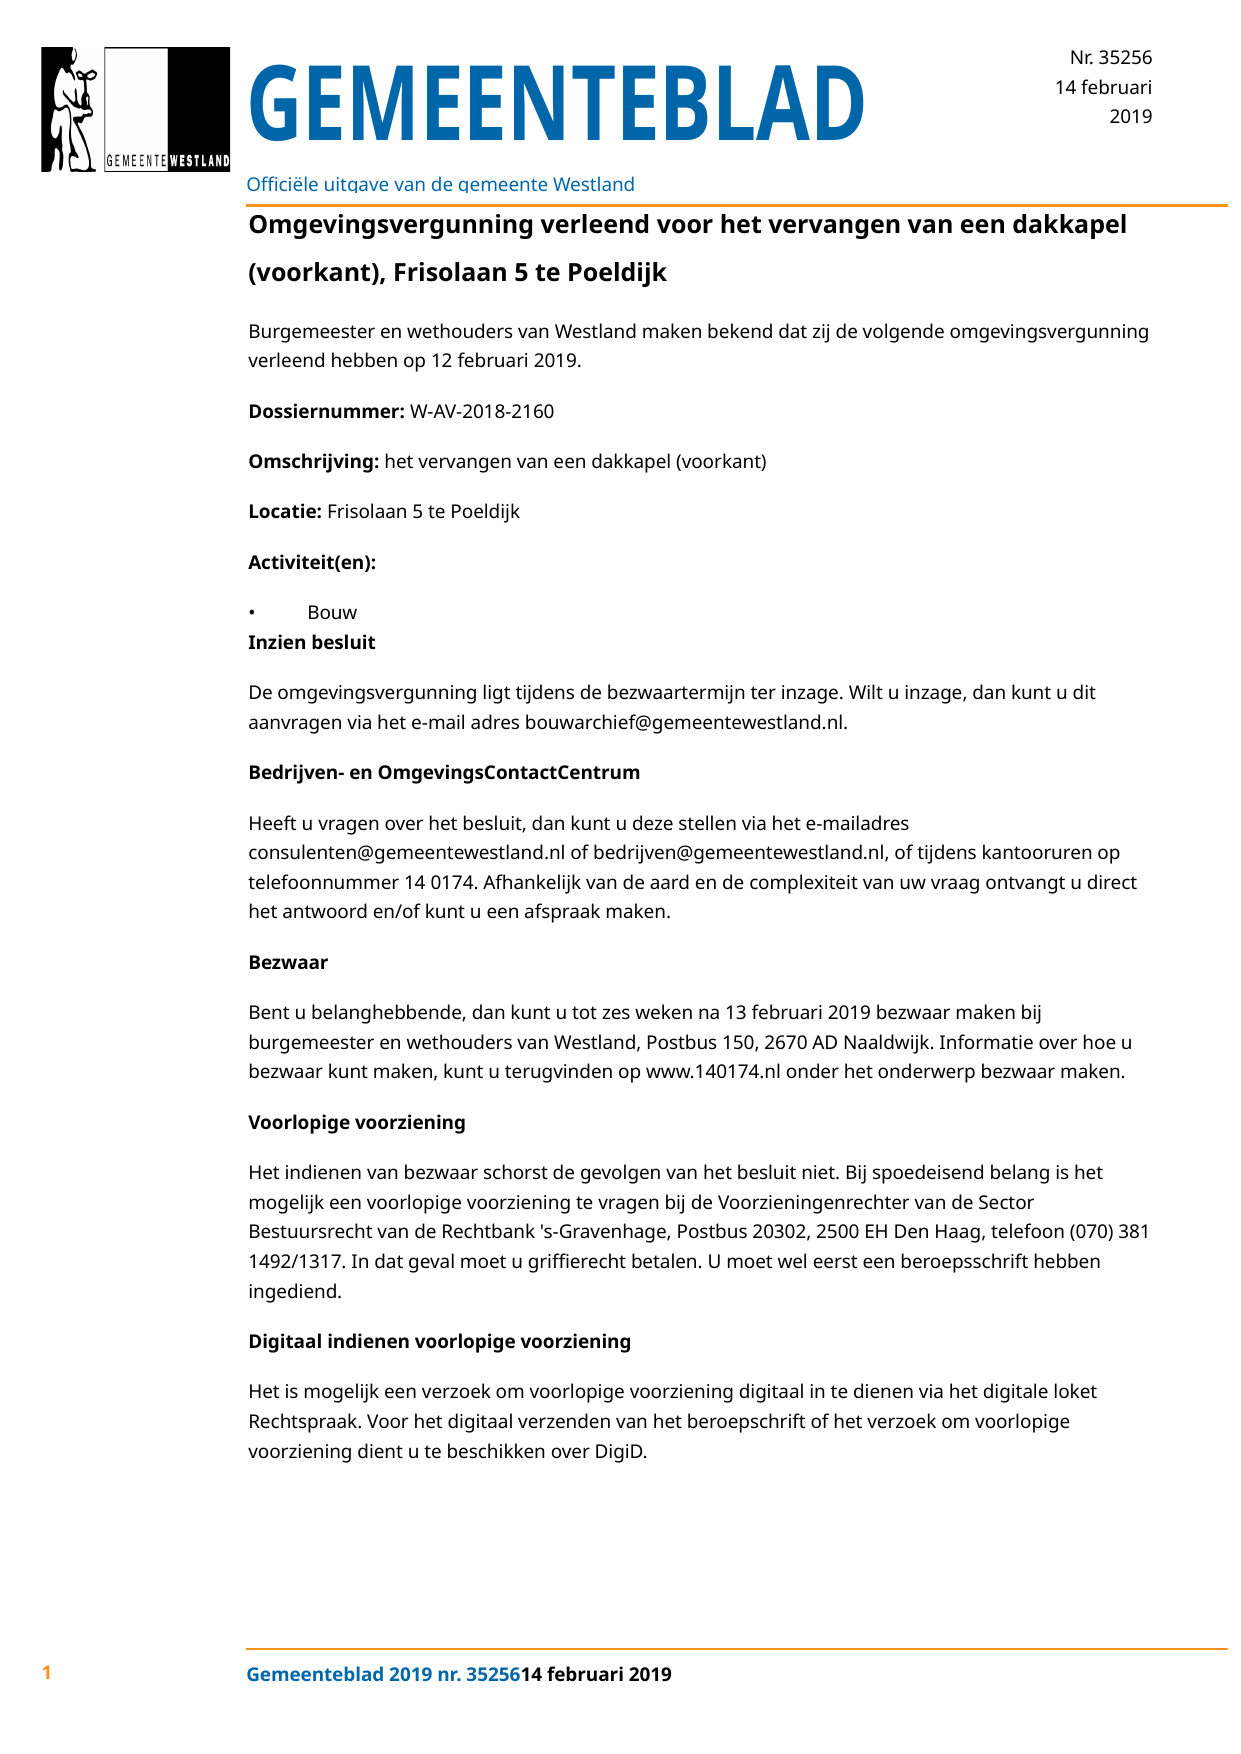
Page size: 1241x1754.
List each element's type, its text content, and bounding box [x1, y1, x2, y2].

text Locatie: Frisolaan 5 te Poeldijk [248, 499, 1152, 524]
text De omgevingsvergunning ligt tijdens de bezwaartermijn ter inzage. Wilt u inzage, dan kunt u dit aanvragen via het e-mail adres bouwarchief@gemeentewestland.nl. [248, 679, 1152, 735]
text Bedrijven- en OmgevingsContactCentrum [248, 759, 1152, 785]
text Activiteit(en): [248, 549, 1152, 575]
text Omschrijving: het vervangen van een dakkapel (voorkant) [248, 448, 1152, 474]
text Het is mogelijk een verzoek om voorlopige voorziening digitaal in te dienen via het digitale loket Rechtspraak. Voor het digitaal verzenden van het beroepschrift of het verzoek om voorlopige voorziening dient u te beschikken over DigiD. [248, 1379, 1152, 1464]
text Omgevingsvergunning verleend voor het vervangen van een dakkapel (voorkant), Frisolaan 5 te Poeldijk [248, 207, 1152, 288]
text Burgemeester en wethouders van Westland maken bekend dat zij de volgende omgevingsvergunning verleend hebben op 12 februari 2019. [248, 318, 1152, 373]
text Heeft u vragen over het besluit, dan kunt u deze stellen via het e-mailadres consulenten@gemeentewestland.nl of bedrijven@gemeentewestland.nl, of tijdens kantooruren op telefoonnummer 14 0174. Afhankelijk van de aard en de complexiteit van uw vraag ontvangt u direct het antwoord en/of kunt u een afspraak maken. [248, 810, 1152, 924]
text Inzien besluit [248, 629, 1152, 655]
text Voorlopige voorziening [248, 1109, 1152, 1135]
text Het indienen van bezwaar schorst de gevolgen van het besluit niet. Bij spoedeisend belang is het mogelijk een voorlopige voorziening te vragen bij de Voorzieningenrechter van de Sector Bestuursrecht van de Rechtbank 's-Gravenhage, Postbus 20302, 2500 EH Den Haag, telefoon (070) 381 1492/1317. In dat geval moet u griffierecht betalen. U moet wel eerst een beroepsschrift hebben ingediend. [248, 1159, 1152, 1304]
text Dossiernummer: W-AV-2018-2160 [248, 398, 1152, 424]
list Bouw [248, 599, 1152, 625]
picture [41, 47, 231, 172]
text Bezwaar [248, 949, 1152, 975]
text Digitaal indienen voorlopige voorziening [248, 1328, 1152, 1354]
text Bent u belanghebbende, dan kunt u tot zes weken na 13 februari 2019 bezwaar maken bij burgemeester en wethouders van Westland, Postbus 150, 2670 AD Naaldwijk. Informatie over hoe u bezwaar kunt maken, kunt u terugvinden op www.140174.nl onder het onderwerp bezwaar maken. [248, 999, 1152, 1084]
